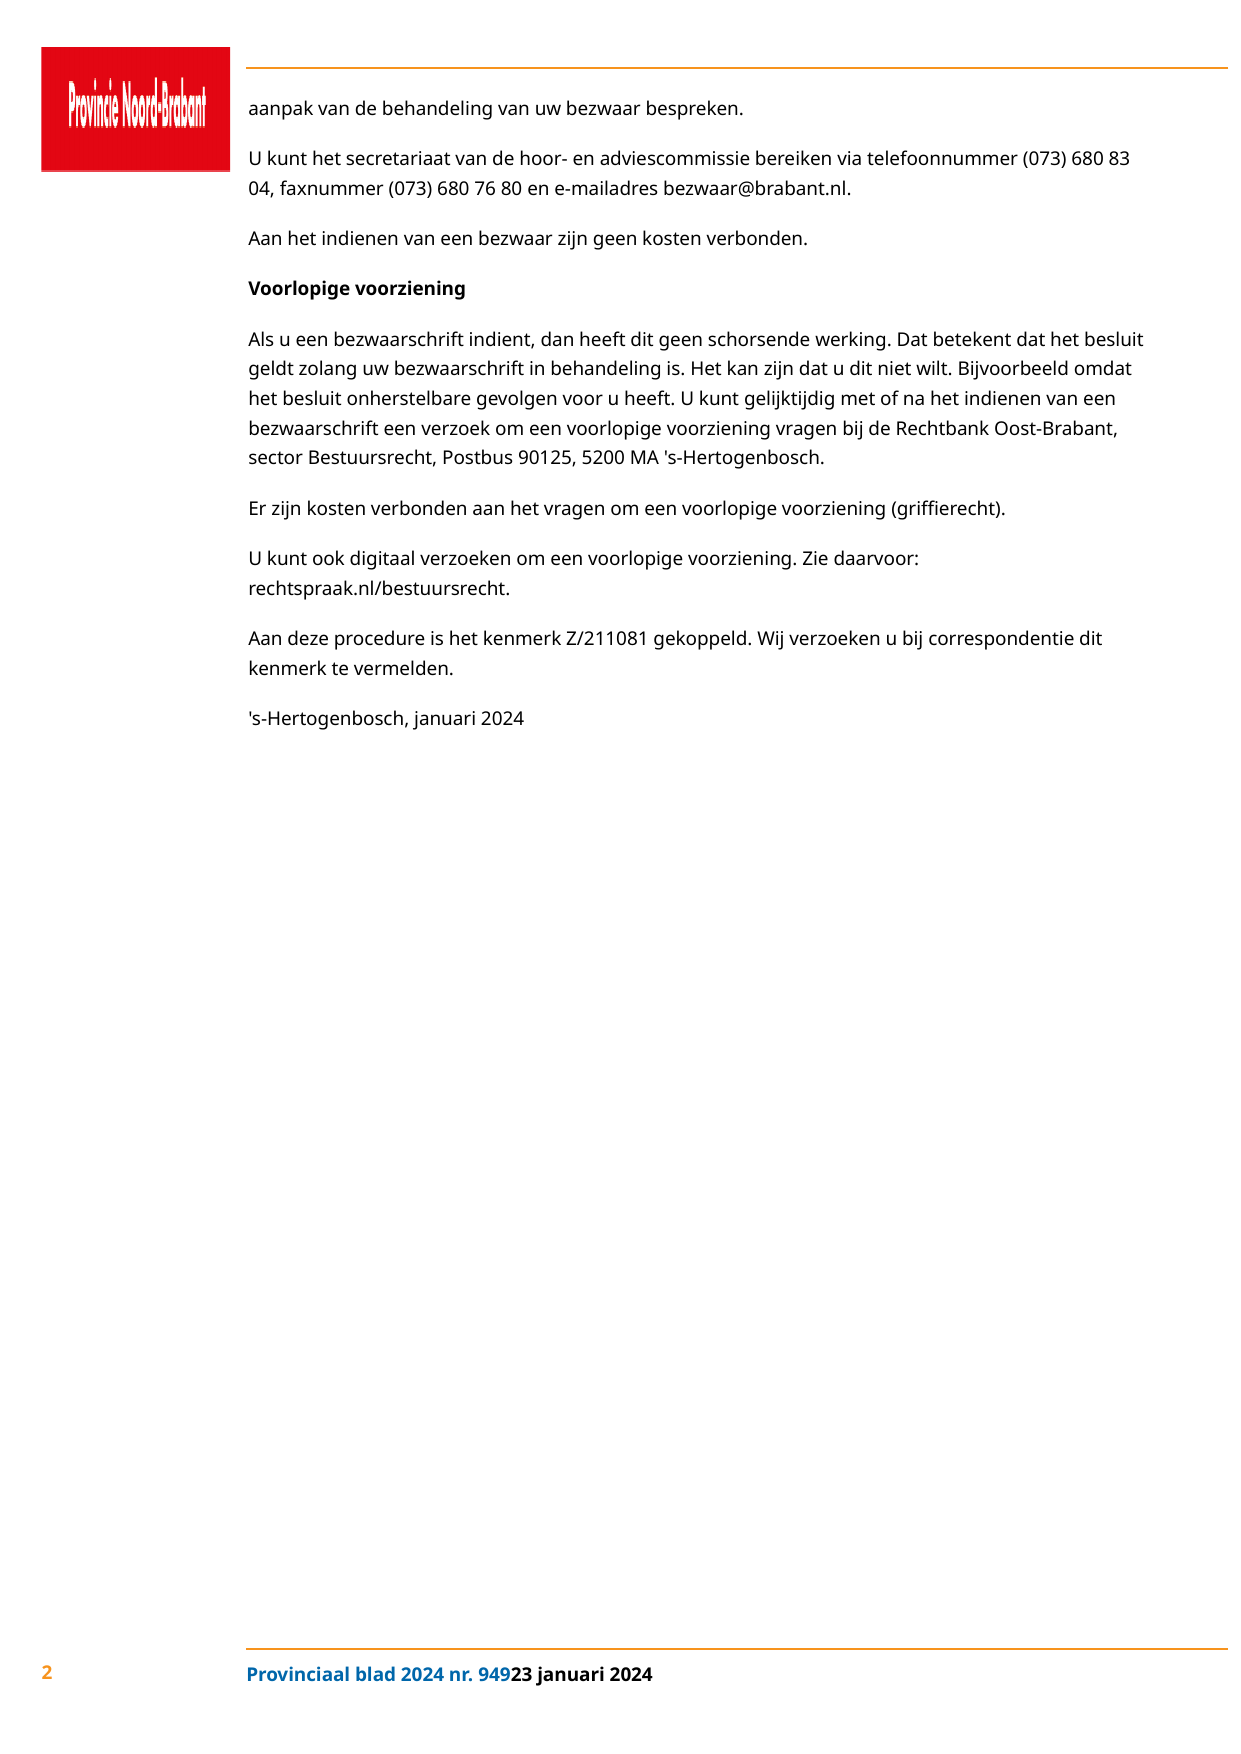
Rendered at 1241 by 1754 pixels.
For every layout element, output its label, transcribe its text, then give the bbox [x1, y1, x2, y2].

text U kunt het secretariaat van de hoor- en adviescommissie bereiken via telefoonnummer (073) 680 83 04, faxnummer (073) 680 76 80 en e-mailadres bezwaar@brabant.nl. [248, 145, 1152, 201]
text Voorlopige voorziening [248, 276, 1152, 301]
text Als u een bezwaarschrift indient, dan heeft dit geen schorsende werking. Dat betekent dat het besluit geldt zolang uw bezwaarschrift in behandeling is. Het kan zijn dat u dit niet wilt. Bijvoorbeeld omdat het besluit onherstelbare gevolgen voor u heeft. U kunt gelijktijdig met of na het indienen van een bezwaarschrift een verzoek om een voorlopige voorziening vragen bij de Rechtbank Oost-Brabant, sector Bestuursrecht, Postbus 90125, 5200 MA 's‑Hertogenbosch. [248, 326, 1152, 470]
picture [41, 47, 231, 172]
text aanpak van de behandeling van uw bezwaar bespreken. [248, 95, 1152, 121]
text Er zijn kosten verbonden aan het vragen om een voorlopige voorziening (griffierecht). [248, 495, 1152, 521]
text U kunt ook digitaal verzoeken om een voorlopige voorziening. Zie daarvoor: rechtspraak.nl/bestuursrecht. [248, 545, 1152, 601]
text Aan deze procedure is het kenmerk Z/211081 gekoppeld. Wij verzoeken u bij correspondentie dit kenmerk te vermelden. [248, 625, 1152, 681]
text 's-Hertogenbosch, januari 2024 [248, 705, 1152, 731]
text Aan het indienen van een bezwaar zijn geen kosten verbonden. [248, 225, 1152, 251]
